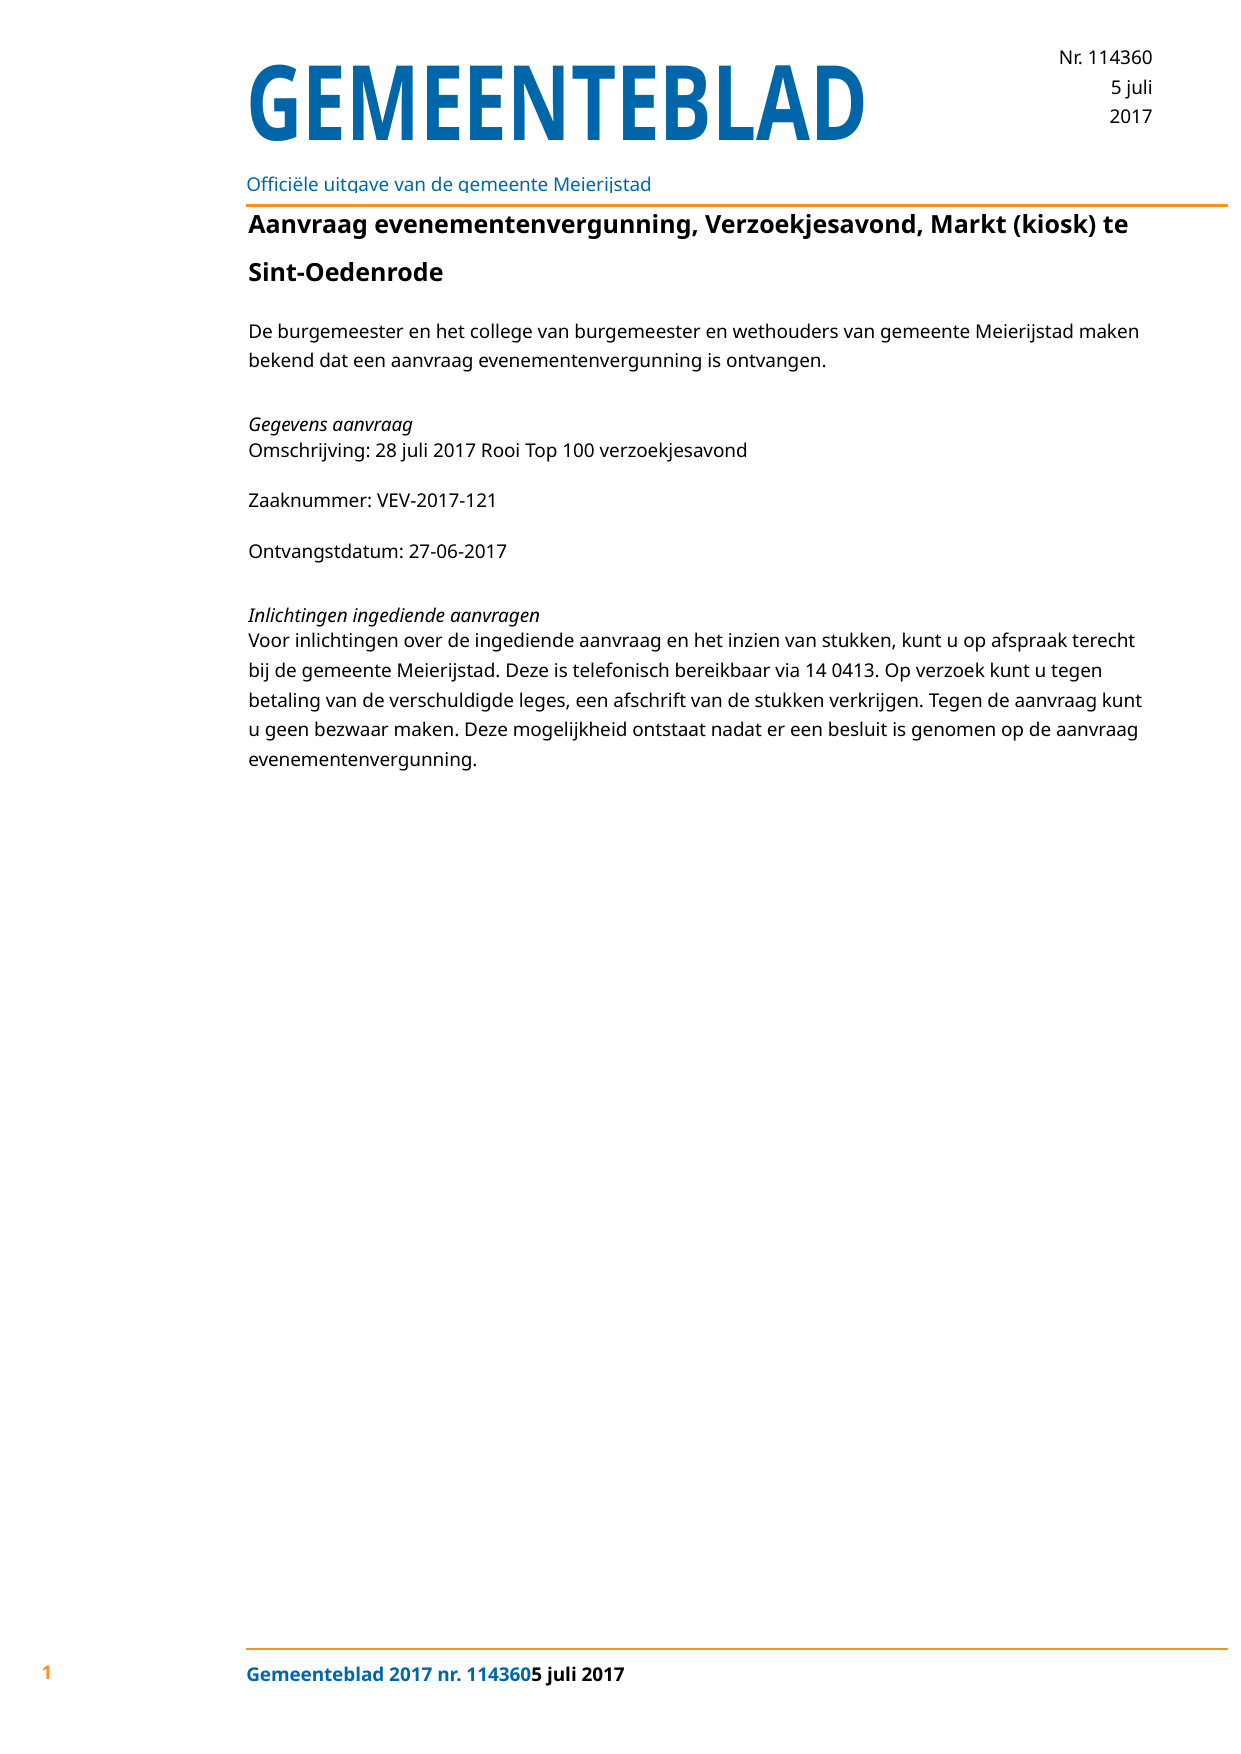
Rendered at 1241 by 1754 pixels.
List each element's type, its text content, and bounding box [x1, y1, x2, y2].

text Omschrijving: 28 juli 2017 Rooi Top 100 verzoekjesavond [248, 437, 1152, 463]
text Ontvangstdatum: 27-06-2017 [248, 538, 1152, 564]
text Inlichtingen ingediende aanvragen [248, 602, 1152, 628]
text Aanvraag evenementenvergunning, Verzoekjesavond, Markt (kiosk) te Sint-Oedenrode [248, 207, 1152, 288]
text Zaaknummer: VEV-2017-121 [248, 488, 1152, 513]
text Voor inlichtingen over de ingediende aanvraag en het inzien van stukken, kunt u op afspraak terecht bij de gemeente Meierijstad. Deze is telefonisch bereikbaar via 14 0413. Op verzoek kunt u tegen betaling van de verschuldigde leges, een afschrift van de stukken verkrijgen. Tegen de aanvraag kunt u geen bezwaar maken. Deze mogelijkheid ontstaat nadat er een besluit is genomen op de aanvraag evenementenvergunning. [248, 628, 1152, 772]
text De burgemeester en het college van burgemeester en wethouders van gemeente Meierijstad maken bekend dat een aanvraag evenementenvergunning is ontvangen. [248, 318, 1152, 373]
picture [41, 47, 231, 172]
text Gegevens aanvraag [248, 411, 1152, 437]
